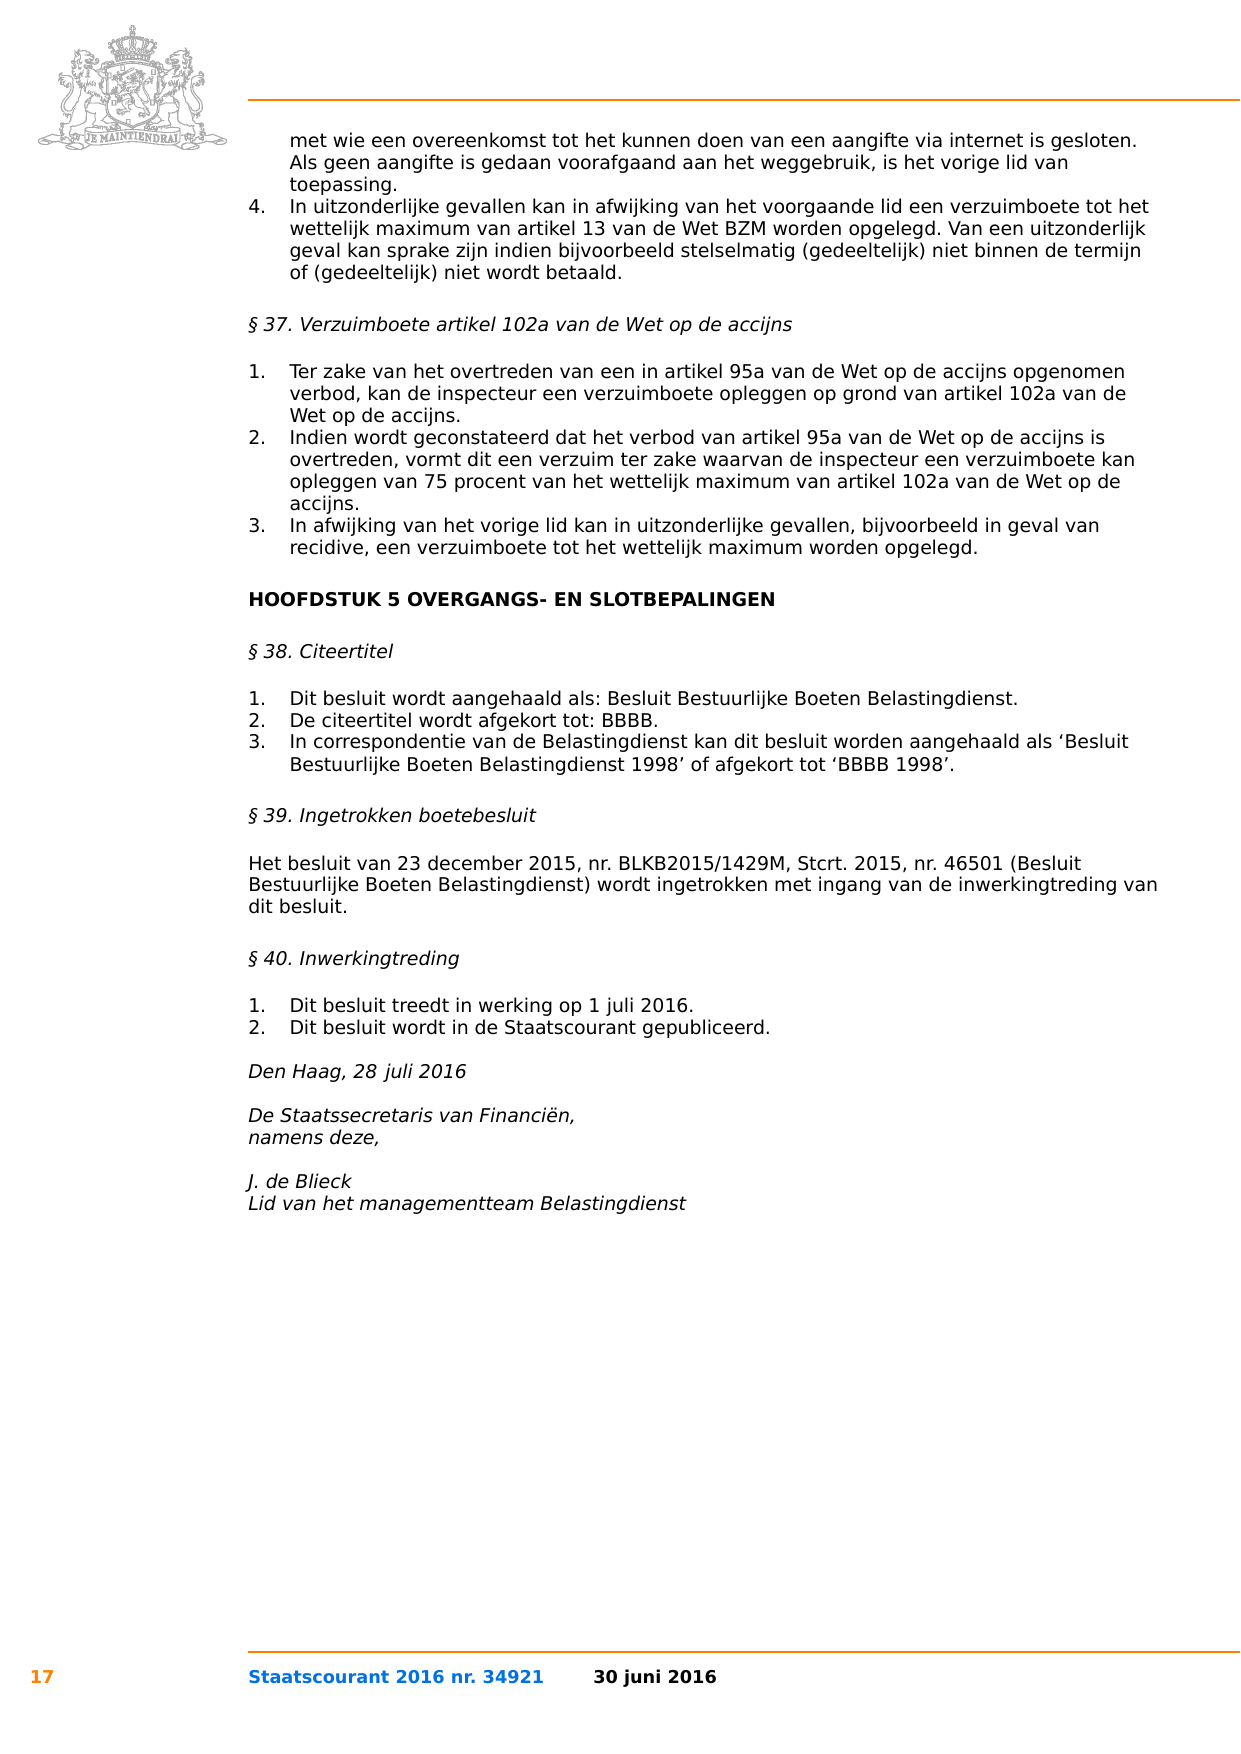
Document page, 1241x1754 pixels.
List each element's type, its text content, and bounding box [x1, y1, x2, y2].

subtitle § 40. Inwerkingtreding [248, 948, 1163, 970]
text 2. De citeertitel wordt afgekort tot: BBBB. [248, 709, 1163, 731]
text 1. Ter zake van het overtreden van een in artikel 95a van de Wet op de accijns opgenomen verbod, kan de inspecteur een verzuimboete opleggen op grond van artikel 102a van de Wet op de accijns. [248, 361, 1163, 427]
subtitle § 39. Ingetrokken boetebesluit [248, 805, 1163, 827]
picture [38, 25, 227, 150]
text 2. Dit besluit wordt in de Staatscourant gepubliceerd. [248, 1017, 1163, 1039]
text 4. In uitzonderlijke gevallen kan in afwijking van het voorgaande lid een verzuimboete tot het wettelijk maximum van artikel 13 van de Wet BZM worden opgelegd. Van een uitzonderlijk geval kan sprake zijn indien bijvoorbeeld stelselmatig (gedeeltelijk) niet binnen de termijn of (gedeeltelijk) niet wordt betaald. [248, 196, 1163, 284]
text 3. In afwijking van het vorige lid kan in uitzonderlijke gevallen, bijvoorbeeld in geval van recidive, een verzuimboete tot het wettelijk maximum worden opgelegd. [248, 514, 1163, 558]
subtitle § 38. Citeertitel [248, 641, 1163, 662]
text 1. Dit besluit wordt aangehaald als: Besluit Bestuurlijke Boeten Belastingdienst. [248, 687, 1163, 709]
text 3. In correspondentie van de Belastingdienst kan dit besluit worden aangehaald als ‘Besluit Bestuurlijke Boeten Belastingdienst 1998’ of afgekort tot ‘BBBB 1998’. [248, 731, 1163, 775]
text De Staatssecretaris van Financiën, namens deze, J. de Blieck Lid van het managementteam Belastingdienst [248, 1105, 1163, 1215]
subtitle HOOFDSTUK 5 OVERGANGS- EN SLOTBEPALINGEN [248, 588, 1163, 611]
text 2. Indien wordt geconstateerd dat het verbod van artikel 95a van de Wet op de accijns is overtreden, vormt dit een verzuim ter zake waarvan de inspecteur een verzuimboete kan opleggen van 75 procent van het wettelijk maximum van artikel 102a van de Wet op de accijns. [248, 427, 1163, 514]
text met wie een overeenkomst tot het kunnen doen van een aangifte via internet is gesloten. Als geen aangifte is gedaan voorafgaand aan het weggebruik, is het vorige lid van toepassing. [289, 130, 1163, 196]
subtitle § 37. Verzuimboete artikel 102a van de Wet op de accijns [248, 314, 1163, 336]
text Het besluit van 23 december 2015, nr. BLKB2015/1429M, Stcrt. 2015, nr. 46501 (Besluit Bestuurlijke Boeten Belastingdienst) wordt ingetrokken met ingang van de inwerkingtreding van dit besluit. [248, 852, 1163, 918]
text Den Haag, 28 juli 2016 [248, 1061, 1163, 1083]
text 1. Dit besluit treedt in werking op 1 juli 2016. [248, 995, 1163, 1017]
